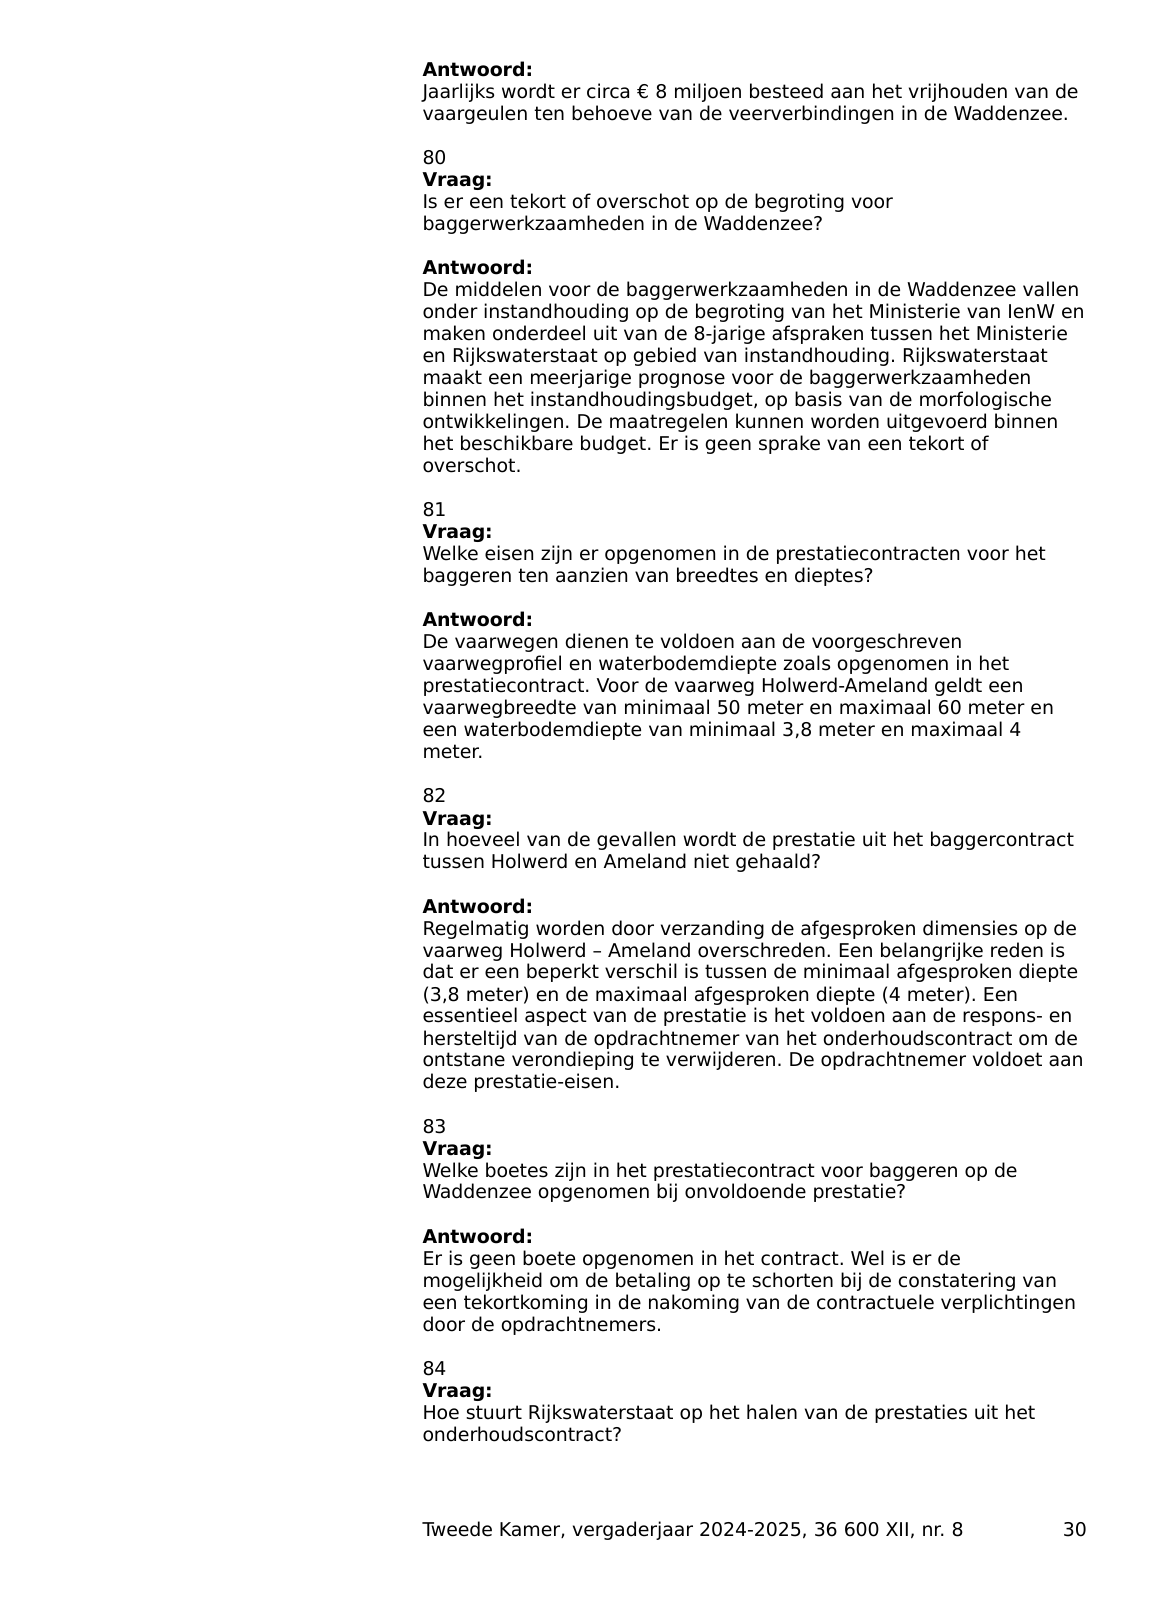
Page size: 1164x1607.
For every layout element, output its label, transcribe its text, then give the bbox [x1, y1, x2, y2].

text Antwoord: [422, 59, 1087, 81]
text Vraag: [422, 521, 1087, 543]
text Welke eisen zijn er opgenomen in de prestatiecontracten voor het baggeren ten aanzien van breedtes en dieptes? [422, 543, 1087, 587]
text Antwoord: [422, 1226, 1087, 1248]
text 82 [422, 785, 1087, 807]
text Vraag: [422, 807, 1087, 829]
text Jaarlijks wordt er circa € 8 miljoen besteed aan het vrijhouden van de vaargeulen ten behoeve van de veerverbindingen in de Waddenzee. [422, 81, 1087, 125]
text 80 [422, 147, 1087, 169]
text Antwoord: [422, 257, 1087, 279]
text Is er een tekort of overschot op de begroting voor baggerwerkzaamheden in de Waddenzee? [422, 191, 1087, 235]
text 81 [422, 499, 1087, 521]
text Hoe stuurt Rijkswaterstaat op het halen van de prestaties uit het onderhoudscontract? [422, 1402, 1087, 1446]
text Vraag: [422, 1137, 1087, 1159]
text In hoeveel van de gevallen wordt de prestatie uit het baggercontract tussen Holwerd en Ameland niet gehaald? [422, 829, 1087, 873]
text Regelmatig worden door verzanding de afgesproken dimensies op de vaarweg Holwerd – Ameland overschreden. Een belangrijke reden is dat er een beperkt verschil is tussen de minimaal afgesproken diepte (3,8 meter) en de maximaal afgesproken diepte (4 meter). Een essentieel aspect van de prestatie is het voldoen aan de respons- en hersteltijd van de opdrachtnemer van het onderhoudscontract om de ontstane verondieping te verwijderen. De opdrachtnemer voldoet aan deze prestatie-eisen. [422, 917, 1087, 1093]
text Antwoord: [422, 609, 1087, 631]
text Welke boetes zijn in het prestatiecontract voor baggeren op de Waddenzee opgenomen bij onvoldoende prestatie? [422, 1159, 1087, 1203]
text Er is geen boete opgenomen in het contract. Wel is er de mogelijkheid om de betaling op te schorten bij de constatering van een tekortkoming in de nakoming van de contractuele verplichtingen door de opdrachtnemers. [422, 1248, 1087, 1336]
text Vraag: [422, 169, 1087, 191]
text De middelen voor de baggerwerkzaamheden in de Waddenzee vallen onder instandhouding op de begroting van het Ministerie van IenW en maken onderdeel uit van de 8-jarige afspraken tussen het Ministerie en Rijkswaterstaat op gebied van instandhouding. Rijkswaterstaat maakt een meerjarige prognose voor de baggerwerkzaamheden binnen het instandhoudingsbudget, op basis van de morfologische ontwikkelingen. De maatregelen kunnen worden uitgevoerd binnen het beschikbare budget. Er is geen sprake van een tekort of overschot. [422, 279, 1087, 477]
text Vraag: [422, 1380, 1087, 1402]
text De vaarwegen dienen te voldoen aan de voorgeschreven vaarwegprofiel en waterbodemdiepte zoals opgenomen in het prestatiecontract. Voor de vaarweg Holwerd-Ameland geldt een vaarwegbreedte van minimaal 50 meter en maximaal 60 meter en een waterbodemdiepte van minimaal 3,8 meter en maximaal 4 meter. [422, 631, 1087, 763]
text Antwoord: [422, 896, 1087, 917]
text 84 [422, 1358, 1087, 1380]
text 83 [422, 1116, 1087, 1137]
